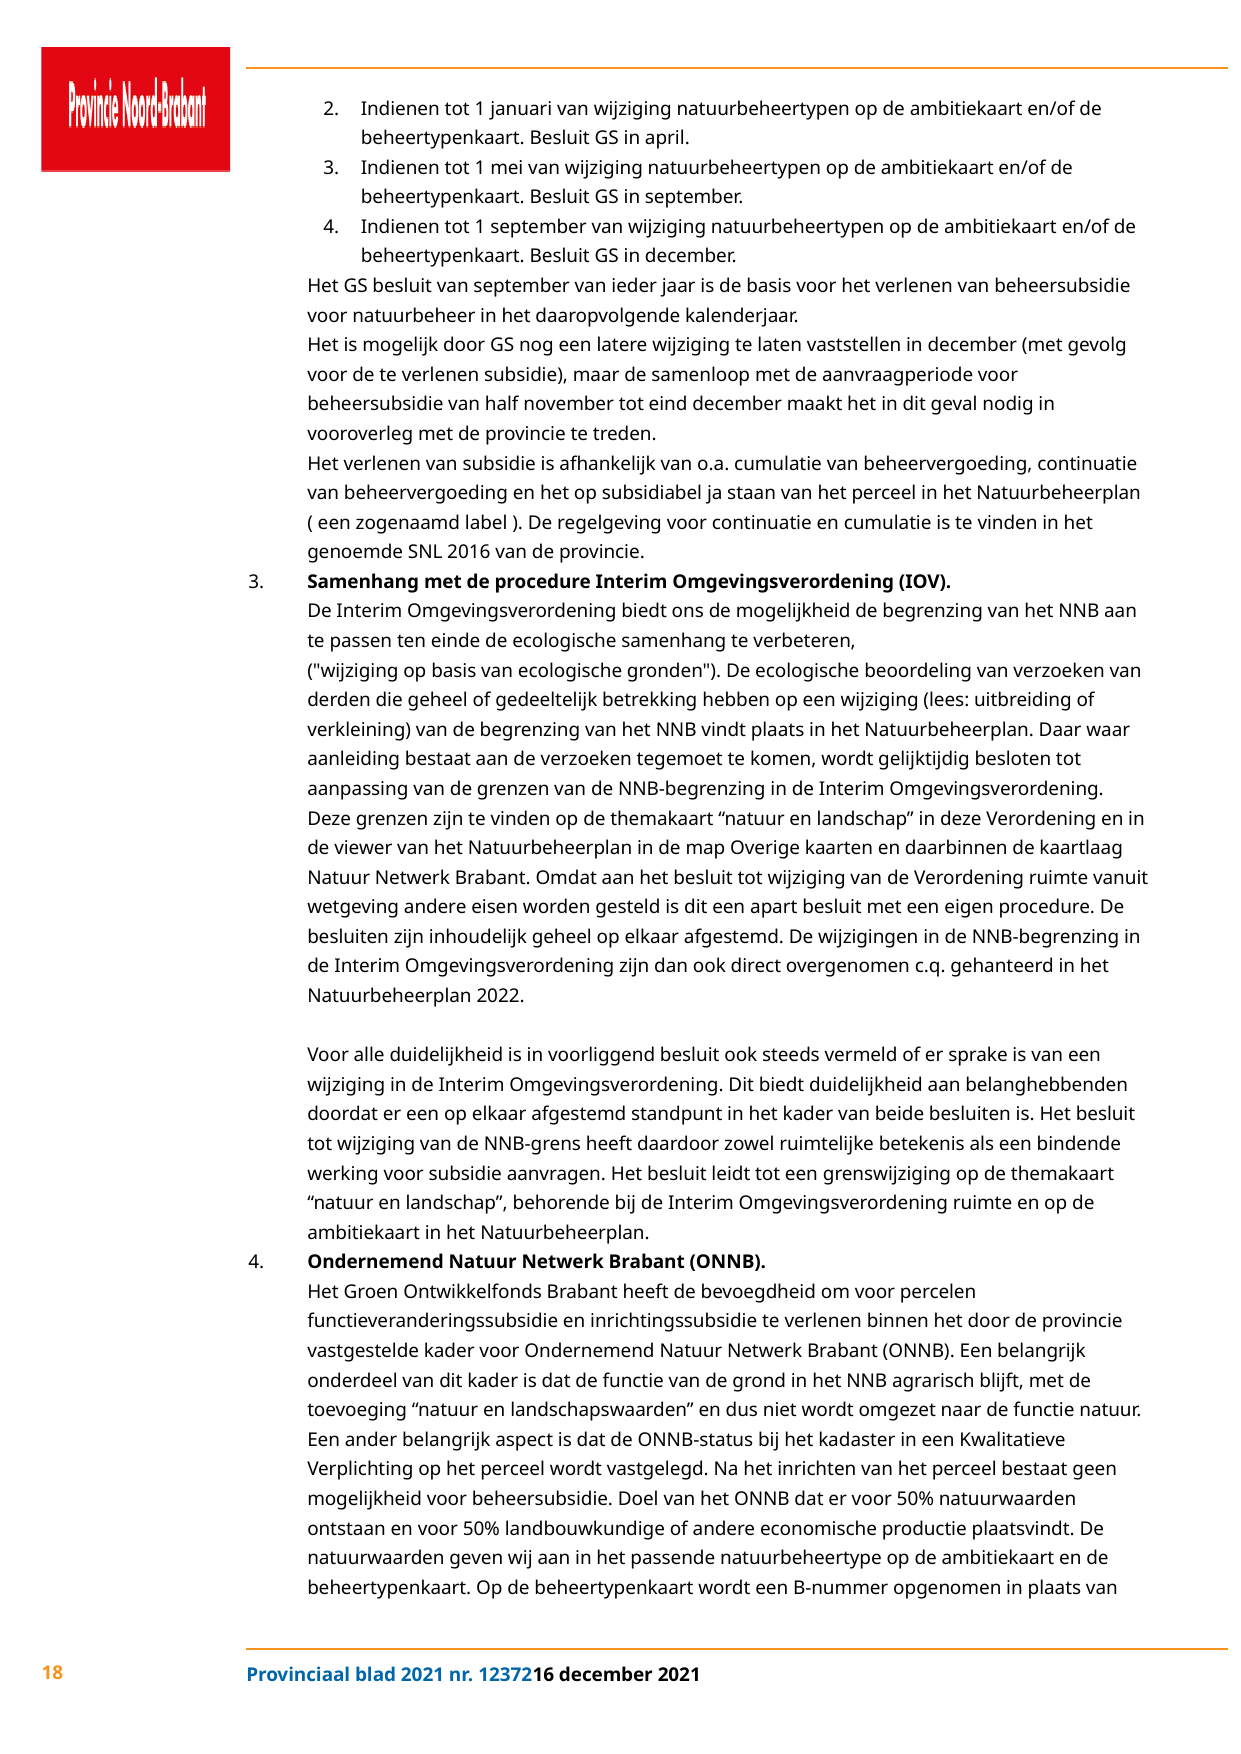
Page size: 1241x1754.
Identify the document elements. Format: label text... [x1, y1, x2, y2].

list Indienen tot 1 september van wijziging natuurbeheertypen op de ambitiekaart en/of de beheertypenkaart. Besluit GS in december. [323, 213, 1152, 268]
list Een ander belangrijk aspect is dat de ONNB-status bij het kadaster in een Kwalitatieve Verplichting op het perceel wordt vastgelegd. Na het inrichten van het perceel bestaat geen mogelijkheid voor beheersubsidie. Doel van het ONNB dat er voor 50% natuurwaarden ontstaan en voor 50% landbouwkundige of andere economische productie plaatsvindt. De natuurwaarden geven wij aan in het passende natuurbeheertype op de ambitiekaart en de beheertypenkaart. Op de beheertypenkaart wordt een B-nummer opgenomen in plaats van [248, 1426, 1152, 1600]
list Voor alle duidelijkheid is in voorliggend besluit ook steeds vermeld of er sprake is van een wijziging in de Interim Omgevingsverordening. Dit biedt duidelijkheid aan belanghebbenden doordat er een op elkaar afgestemd standpunt in het kader van beide besluiten is. Het besluit tot wijziging van de NNB-grens heeft daardoor zowel ruimtelijke betekenis als een bindende werking voor subsidie aanvragen. Het besluit leidt tot een grenswijziging op de themakaart “natuur en landschap”, behorende bij de Interim Omgevingsverordening ruimte en op de ambitiekaart in het Natuurbeheerplan. [248, 1041, 1152, 1245]
list ("wijziging op basis van ecologische gronden"). De ecologische beoordeling van verzoeken van derden die geheel of gedeeltelijk betrekking hebben op een wijziging (lees: uitbreiding of verkleining) van de begrenzing van het NNB vindt plaats in het Natuurbeheerplan. Daar waar aanleiding bestaat aan de verzoeken tegemoet te komen, wordt gelijktijdig besloten tot aanpassing van de grenzen van de NNB-begrenzing in de Interim Omgevingsverordening. Deze grenzen zijn te vinden op de themakaart “natuur en landschap” in deze Verordening en in de viewer van het Natuurbeheerplan in de map Overige kaarten en daarbinnen de kaartlaag Natuur Netwerk Brabant. Omdat aan het besluit tot wijziging van de Verordening ruimte vanuit wetgeving andere eisen worden gesteld is dit een apart besluit met een eigen procedure. De besluiten zijn inhoudelijk geheel op elkaar afgestemd. De wijzigingen in de NNB-begrenzing in de Interim Omgevingsverordening zijn dan ook direct overgenomen c.q. gehanteerd in het Natuurbeheerplan 2022. [248, 657, 1152, 1008]
list Het is mogelijk door GS nog een latere wijziging te laten vaststellen in december (met gevolg voor de te verlenen subsidie), maar de samenloop met de aanvraagperiode voor beheersubsidie van half november tot eind december maakt het in dit geval nodig in vooroverleg met de provincie te treden. [248, 331, 1152, 446]
list Ondernemend Natuur Netwerk Brabant (ONNB). [248, 1248, 1152, 1274]
list Het GS besluit van september van ieder jaar is de basis voor het verlenen van beheersubsidie voor natuurbeheer in het daaropvolgende kalenderjaar. [248, 272, 1152, 328]
list De Interim Omgevingsverordening biedt ons de mogelijkheid de begrenzing van het NNB aan te passen ten einde de ecologische samenhang te verbeteren, [248, 598, 1152, 653]
list Samenhang met de procedure Interim Omgevingsverordening (IOV). [248, 568, 1152, 594]
list Indienen tot 1 januari van wijziging natuurbeheertypen op de ambitiekaart en/of de beheertypenkaart. Besluit GS in april. [323, 95, 1152, 150]
list Indienen tot 1 mei van wijziging natuurbeheertypen op de ambitiekaart en/of de beheertypenkaart. Besluit GS in september. [323, 154, 1152, 209]
list Het Groen Ontwikkelfonds Brabant heeft de bevoegdheid om voor percelen functieveranderingssubsidie en inrichtingssubsidie te verlenen binnen het door de provincie vastgestelde kader voor Ondernemend Natuur Netwerk Brabant (ONNB). Een belangrijk onderdeel van dit kader is dat de functie van de grond in het NNB agrarisch blijft, met de toevoeging “natuur en landschapswaarden” en dus niet wordt omgezet naar de functie natuur. [248, 1278, 1152, 1422]
list Het verlenen van subsidie is afhankelijk van o.a. cumulatie van beheervergoeding, continuatie van beheervergoeding en het op subsidiabel ja staan van het perceel in het Natuurbeheerplan ( een zogenaamd label ). De regelgeving voor continuatie en cumulatie is te vinden in het genoemde SNL 2016 van de provincie. [248, 450, 1152, 564]
picture [41, 47, 231, 172]
